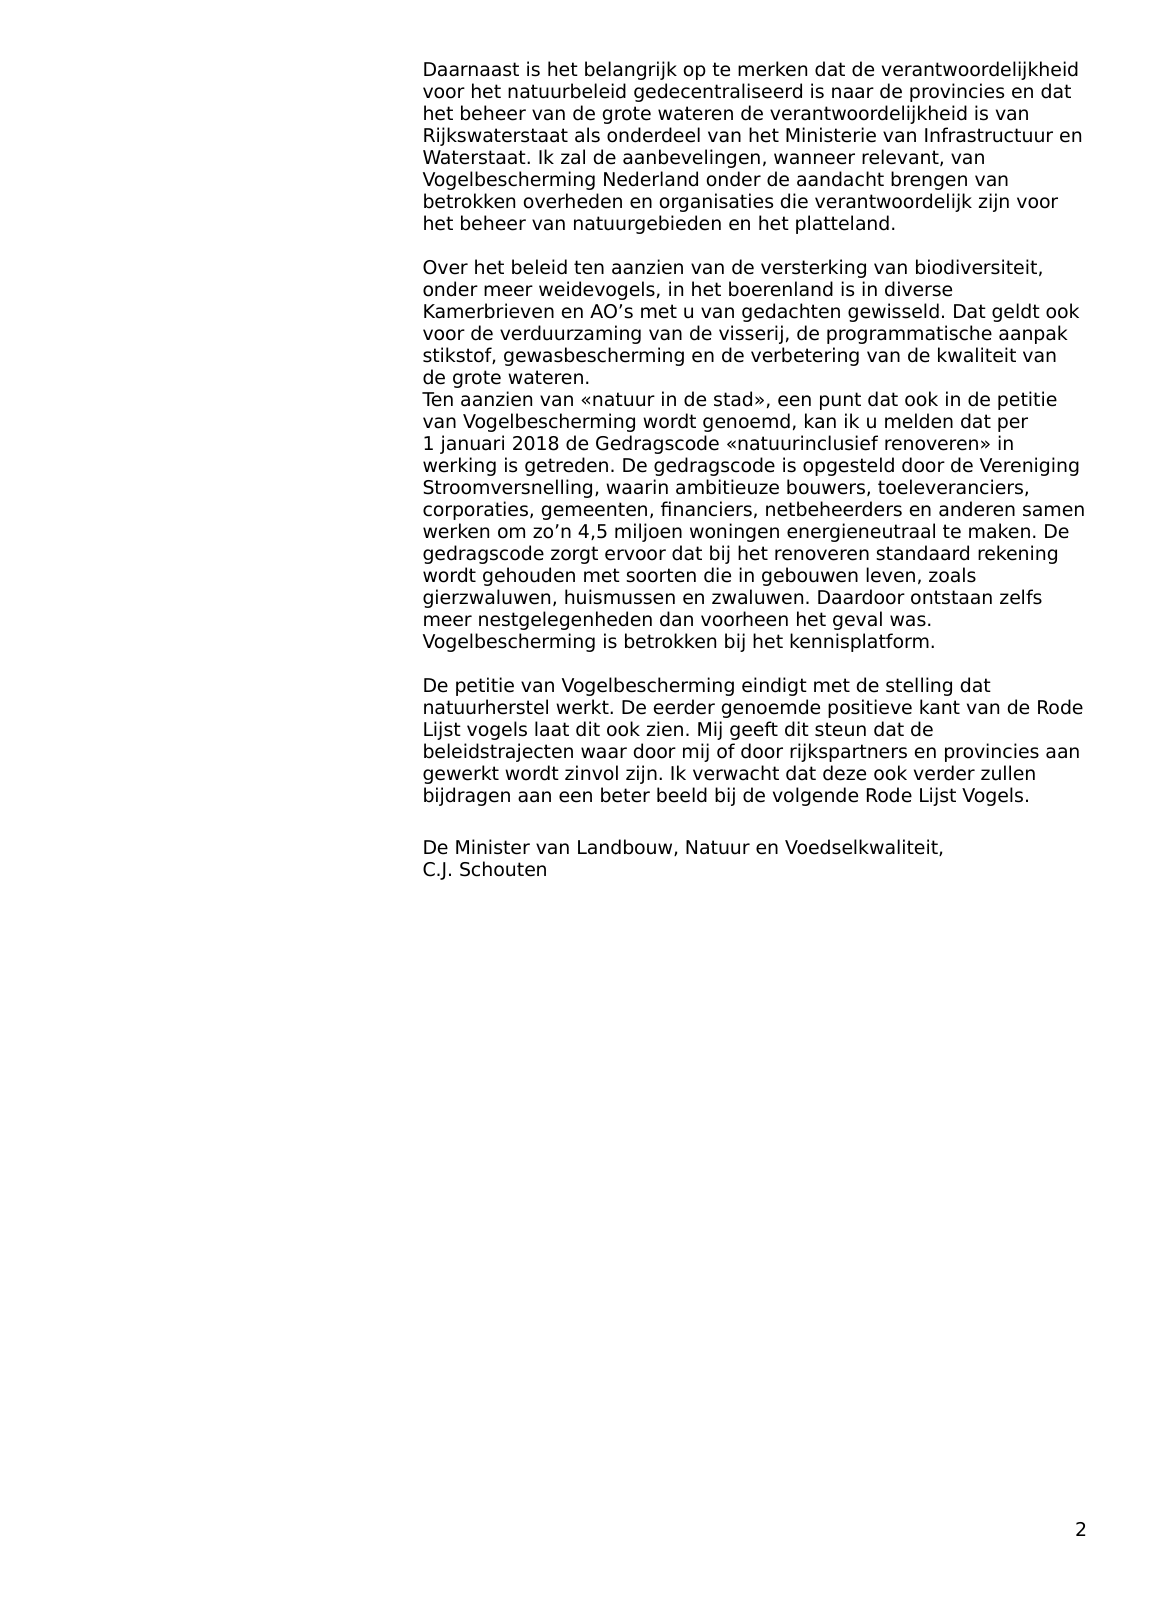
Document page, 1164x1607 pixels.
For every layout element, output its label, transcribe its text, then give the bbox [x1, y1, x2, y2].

text De Minister van Landbouw, Natuur en Voedselkwaliteit, C.J. Schouten [422, 837, 1087, 881]
text Over het beleid ten aanzien van de versterking van biodiversiteit, onder meer weidevogels, in het boerenland is in diverse Kamerbrieven en AO’s met u van gedachten gewisseld. Dat geldt ook voor de verduurzaming van de visserij, de programmatische aanpak stikstof, gewasbescherming en de verbetering van de kwaliteit van de grote wateren. [422, 257, 1087, 389]
text Daarnaast is het belangrijk op te merken dat de verantwoordelijkheid voor het natuurbeleid gedecentraliseerd is naar de provincies en dat het beheer van de grote wateren de verantwoordelijkheid is van Rijkswaterstaat als onderdeel van het Ministerie van Infrastructuur en Waterstaat. Ik zal de aanbevelingen, wanneer relevant, van Vogelbescherming Nederland onder de aandacht brengen van betrokken overheden en organisaties die verantwoordelijk zijn voor het beheer van natuurgebieden en het platteland. [422, 59, 1087, 235]
text Ten aanzien van «natuur in de stad», een punt dat ook in de petitie van Vogelbescherming wordt genoemd, kan ik u melden dat per 1 januari 2018 de Gedragscode «natuurinclusief renoveren» in werking is getreden. De gedragscode is opgesteld door de Vereniging Stroomversnelling, waarin ambitieuze bouwers, toeleveranciers, corporaties, gemeenten, financiers, netbeheerders en anderen samen werken om zo’n 4,5 miljoen woningen energieneutraal te maken. De gedragscode zorgt ervoor dat bij het renoveren standaard rekening wordt gehouden met soorten die in gebouwen leven, zoals gierzwaluwen, huismussen en zwaluwen. Daardoor ontstaan zelfs meer nestgelegenheden dan voorheen het geval was. Vogelbescherming is betrokken bij het kennisplatform. [422, 389, 1087, 653]
text De petitie van Vogelbescherming eindigt met de stelling dat natuurherstel werkt. De eerder genoemde positieve kant van de Rode Lijst vogels laat dit ook zien. Mij geeft dit steun dat de beleidstrajecten waar door mij of door rijkspartners en provincies aan gewerkt wordt zinvol zijn. Ik verwacht dat deze ook verder zullen bijdragen aan een beter beeld bij de volgende Rode Lijst Vogels. [422, 675, 1087, 807]
